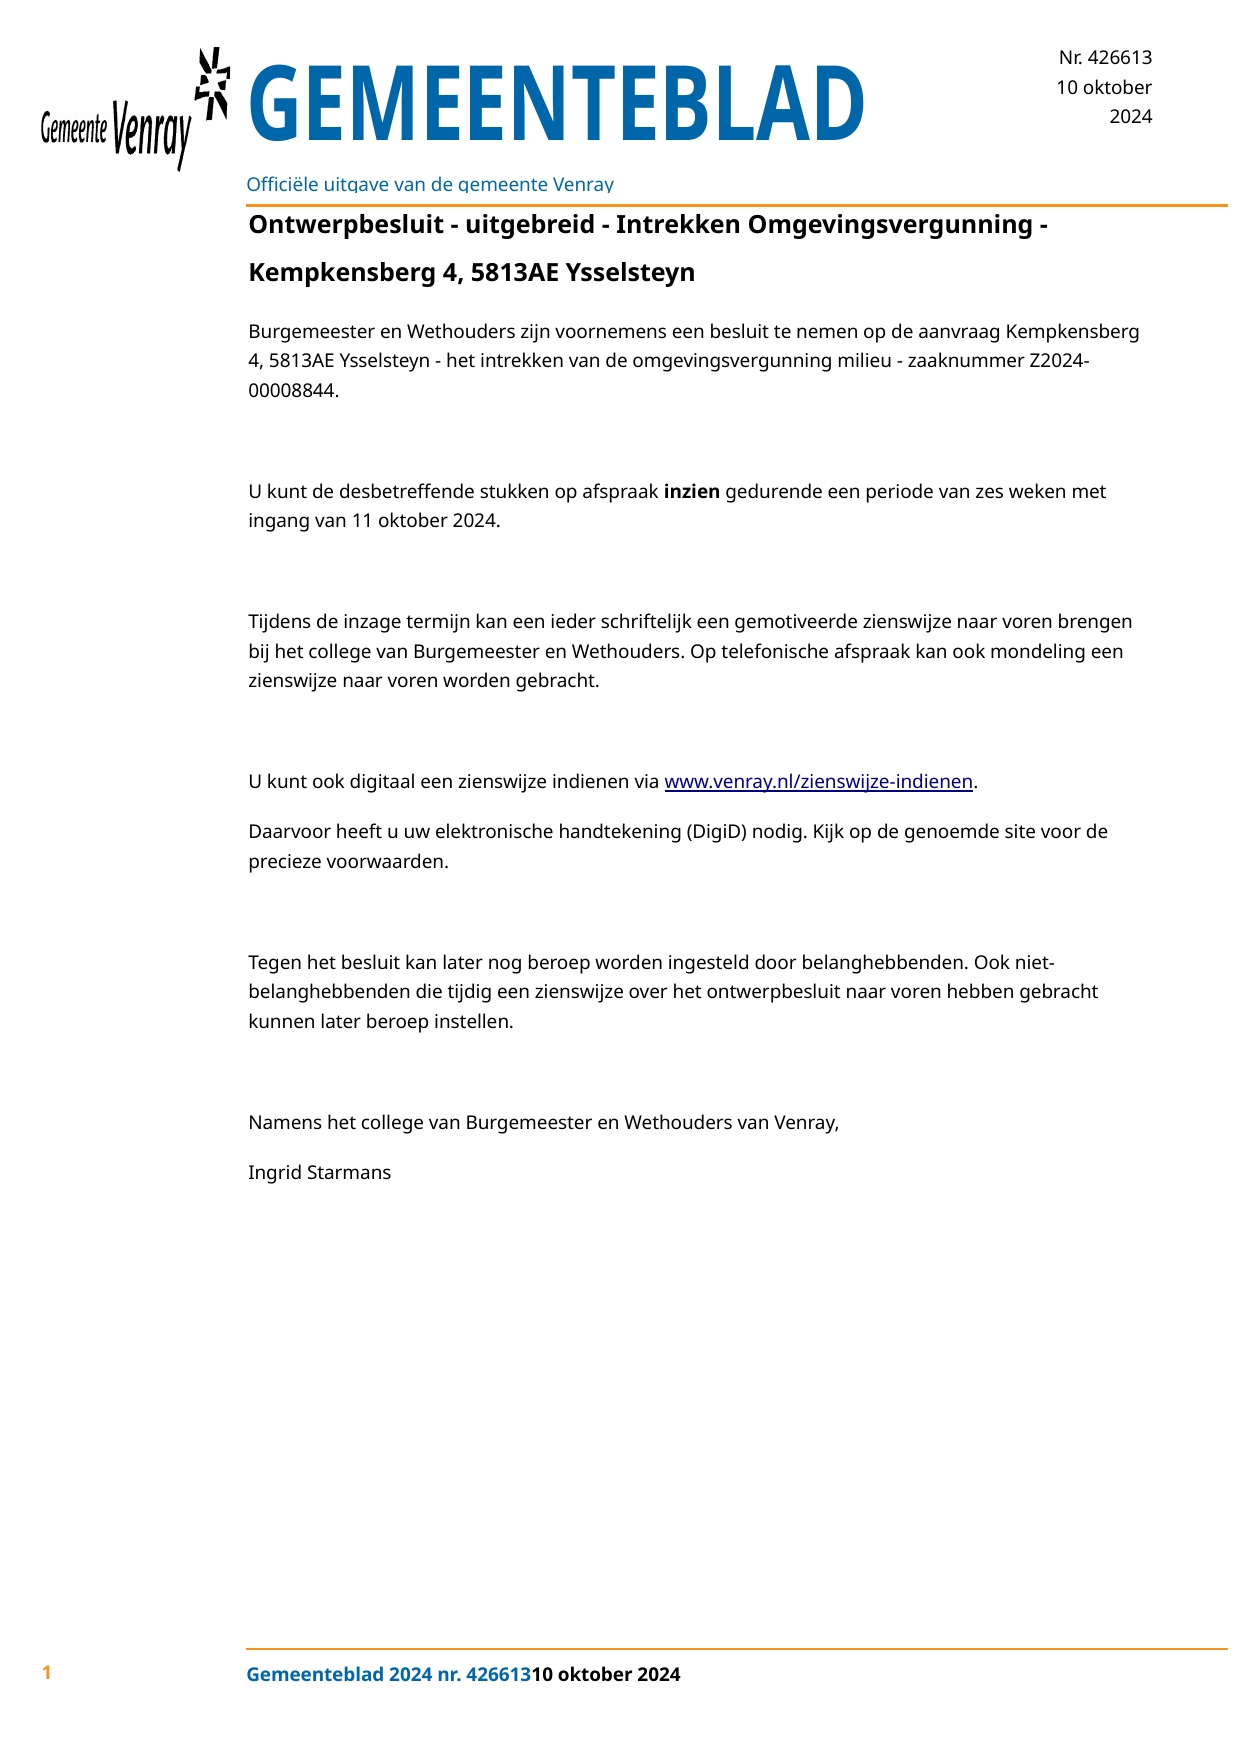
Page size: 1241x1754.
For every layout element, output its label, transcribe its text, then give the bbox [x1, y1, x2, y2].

text Tijdens de inzage termijn kan een ieder schriftelijk een gemotiveerde zienswijze naar voren brengen bij het college van Burgemeester en Wethouders. Op telefonische afspraak kan ook mondeling een zienswijze naar voren worden gebracht. [248, 608, 1152, 693]
text Ingrid Starmans [248, 1159, 1152, 1185]
picture [41, 47, 231, 172]
text Burgemeester en Wethouders zijn voornemens een besluit te nemen op de aanvraag Kempkensberg 4, 5813AE Ysselsteyn - het intrekken van de omgevingsvergunning milieu - zaaknummer Z2024-00008844. [248, 318, 1152, 403]
text U kunt ook digitaal een zienswijze indienen via www.venray.nl/zienswijze-indienen. [248, 768, 1152, 794]
text Tegen het besluit kan later nog beroep worden ingesteld door belanghebbenden. Ook niet-belanghebbenden die tijdig een zienswijze over het ontwerpbesluit naar voren hebben gebracht kunnen later beroep instellen. [248, 949, 1152, 1034]
text Daarvoor heeft u uw elektronische handtekening (DigiD) nodig. Kijk op de genoemde site voor de precieze voorwaarden. [248, 819, 1152, 874]
text Ontwerpbesluit - uitgebreid - Intrekken Omgevingsvergunning - Kempkensberg 4, 5813AE Ysselsteyn [248, 207, 1152, 288]
text Namens het college van Burgemeester en Wethouders van Venray, [248, 1109, 1152, 1135]
text U kunt de desbetreffende stukken op afspraak inzien gedurende een periode van zes weken met ingang van 11 oktober 2024. [248, 478, 1152, 533]
